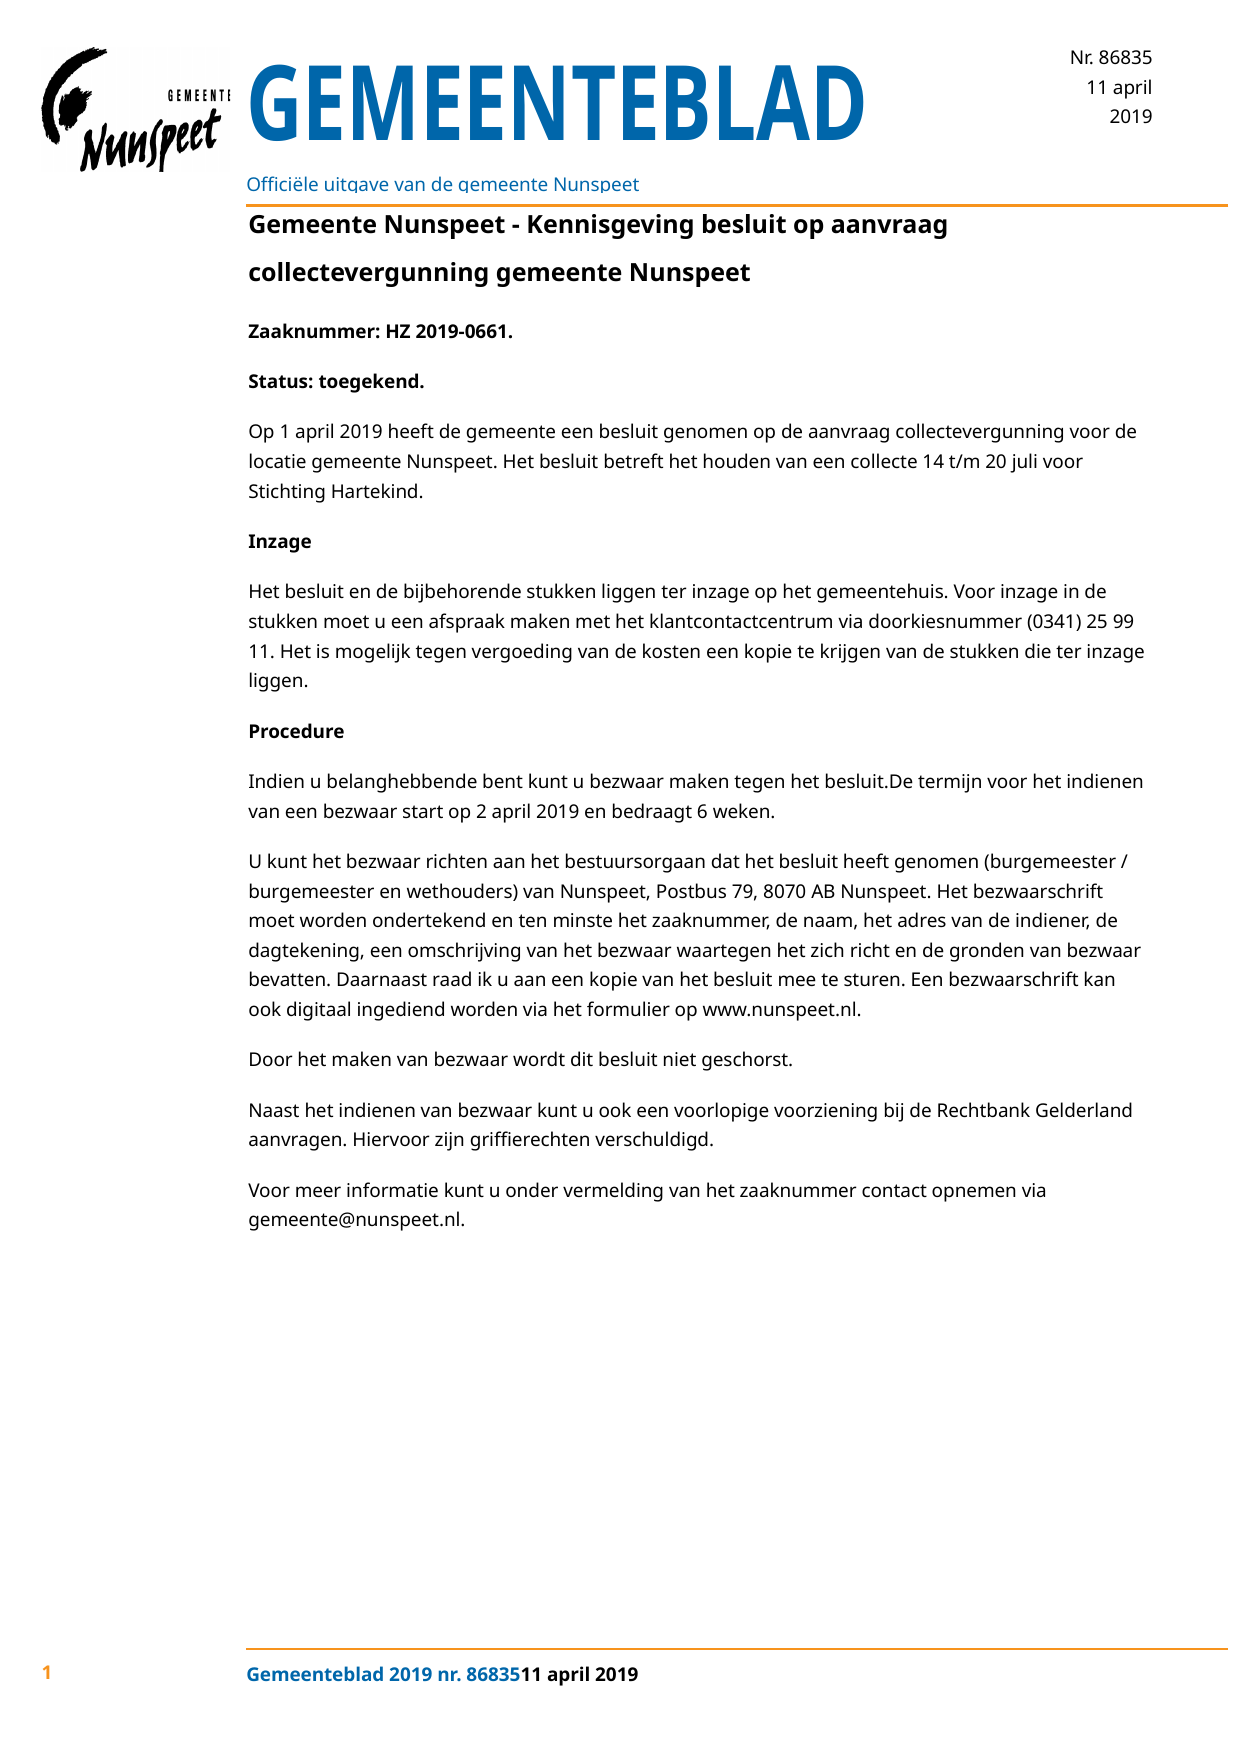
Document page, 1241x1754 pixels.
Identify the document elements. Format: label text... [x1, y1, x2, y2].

text Gemeente Nunspeet - Kennisgeving besluit op aanvraag collectevergunning gemeente Nunspeet [248, 207, 1152, 288]
text Door het maken van bezwaar wordt dit besluit niet geschorst. [248, 1047, 1152, 1072]
text Het besluit en de bijbehorende stukken liggen ter inzage op het gemeentehuis. Voor inzage in de stukken moet u een afspraak maken met het klantcontactcentrum via doorkiesnummer (0341) 25 99 11. Het is mogelijk tegen vergoeding van de kosten een kopie te krijgen van de stukken die ter inzage liggen. [248, 579, 1152, 693]
text Indien u belanghebbende bent kunt u bezwaar maken tegen het besluit.De termijn voor het indienen van een bezwaar start op 2 april 2019 en bedraagt 6 weken. [248, 768, 1152, 824]
text Op 1 april 2019 heeft de gemeente een besluit genomen op de aanvraag collectevergunning voor de locatie gemeente Nunspeet. Het besluit betreft het houden van een collecte 14 t/m 20 juli voor Stichting Hartekind. [248, 419, 1152, 504]
text Voor meer informatie kunt u onder vermelding van het zaaknummer contact opnemen via gemeente@nunspeet.nl. [248, 1177, 1152, 1232]
text U kunt het bezwaar richten aan het bestuursorgaan dat het besluit heeft genomen (burgemeester / burgemeester en wethouders) van Nunspeet, Postbus 79, 8070 AB Nunspeet. Het bezwaarschrift moet worden ondertekend en ten minste het zaaknummer, de naam, het adres van de indiener, de dagtekening, een omschrijving van het bezwaar waartegen het zich richt en de gronden van bezwaar bevatten. Daarnaast raad ik u aan een kopie van het besluit mee te sturen. Een bezwaarschrift kan ook digitaal ingediend worden via het formulier op www.nunspeet.nl. [248, 848, 1152, 1022]
text Inzage [248, 528, 1152, 554]
text Status: toegekend. [248, 368, 1152, 394]
picture [41, 47, 231, 172]
text Procedure [248, 718, 1152, 744]
text Naast het indienen van bezwaar kunt u ook een voorlopige voorziening bij de Rechtbank Gelderland aanvragen. Hiervoor zijn griffierechten verschuldigd. [248, 1097, 1152, 1152]
text Zaaknummer: HZ 2019-0661. [248, 318, 1152, 344]
